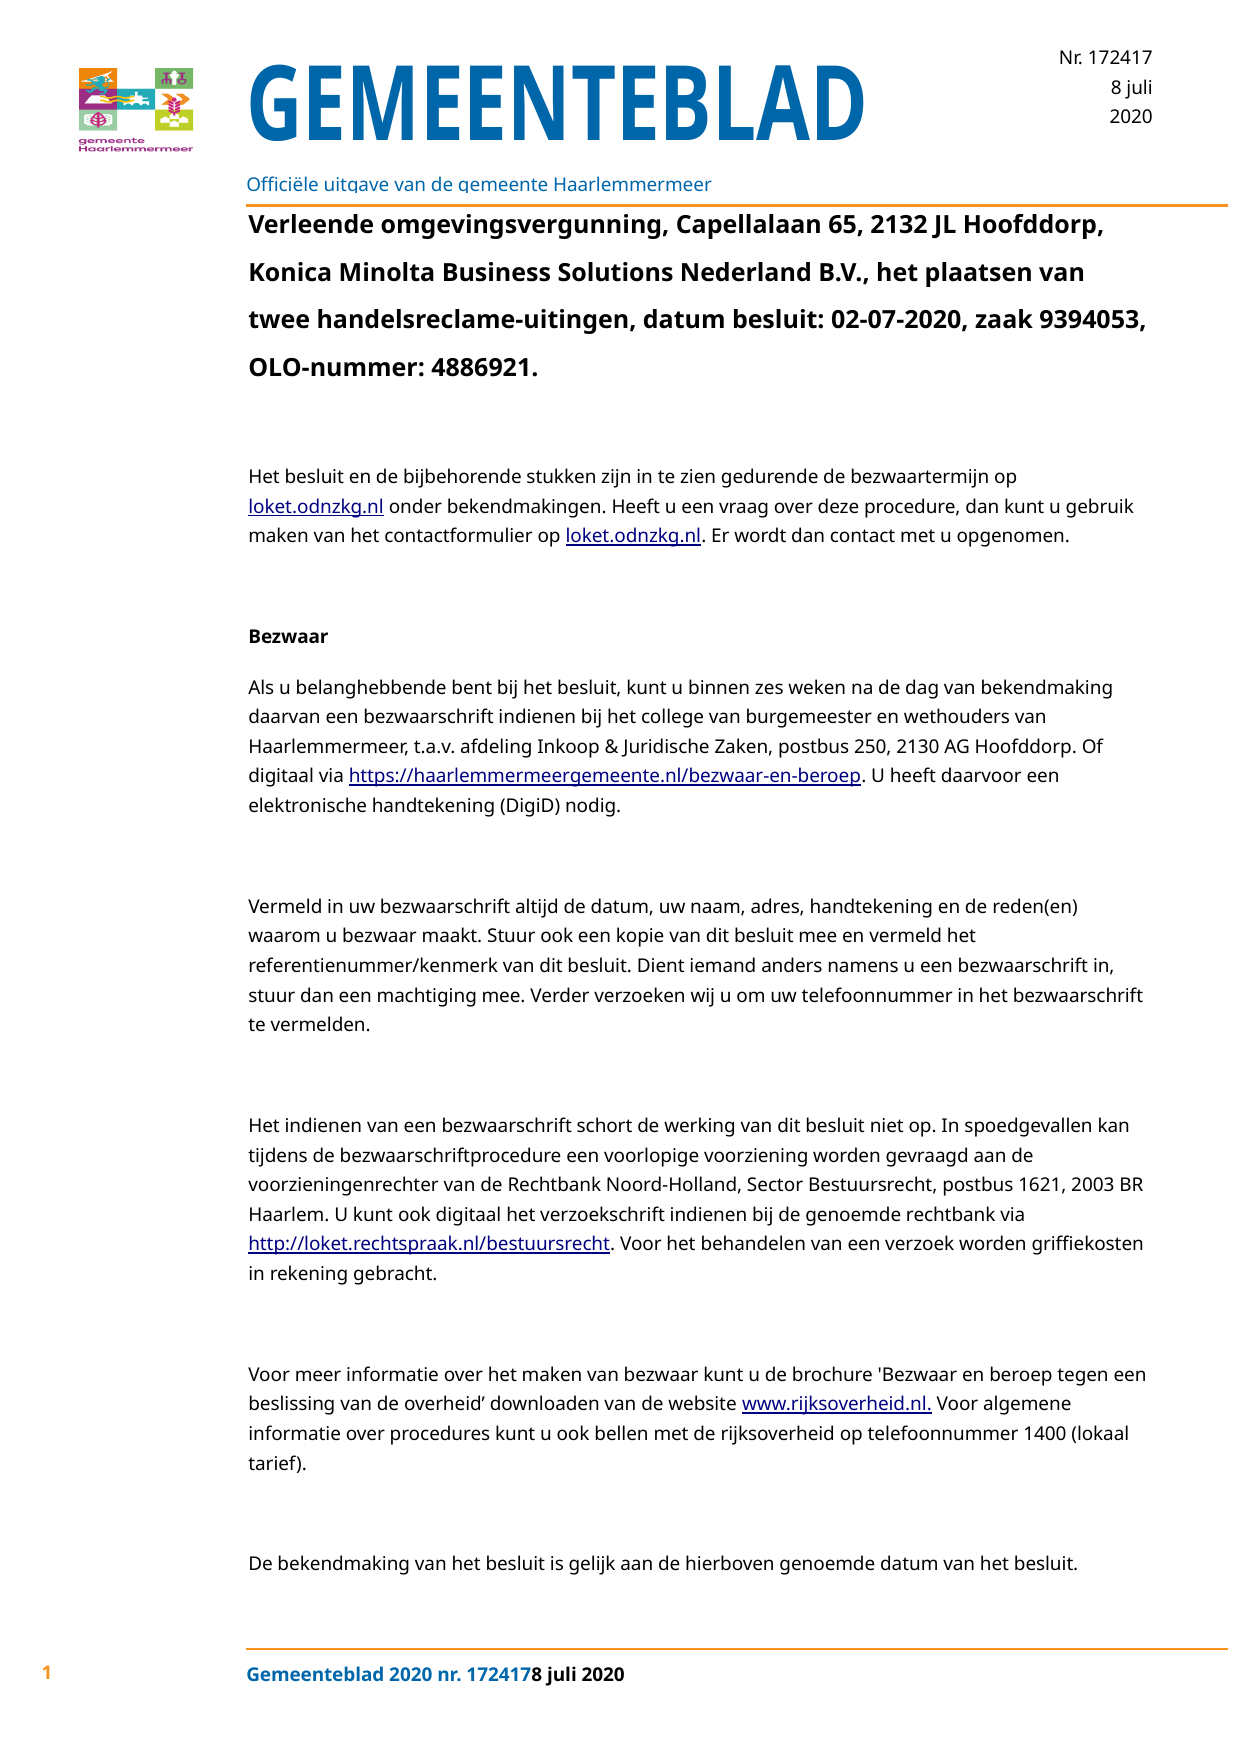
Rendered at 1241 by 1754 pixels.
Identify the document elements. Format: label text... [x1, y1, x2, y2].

text Verleende omgevingsvergunning, Capellalaan 65, 2132 JL Hoofddorp, Konica Minolta Business Solutions Nederland B.V., het plaatsen van twee handelsreclame-uitingen, datum besluit: 02-07-2020, zaak 9394053, OLO-nummer: 4886921. [248, 207, 1152, 384]
picture [41, 47, 231, 172]
text De bekendmaking van het besluit is gelijk aan de hierboven genoemde datum van het besluit. [248, 1551, 1152, 1576]
text Voor meer informatie over het maken van bezwaar kunt u de brochure 'Bezwaar en beroep tegen een beslissing van de overheid’ downloaden van de website www.rijksoverheid.nl. Voor algemene informatie over procedures kunt u ook bellen met de rijksoverheid op telefoonnummer 1400 (lokaal tarief). [248, 1361, 1152, 1476]
text Als u belanghebbende bent bij het besluit, kunt u binnen zes weken na de dag van bekendmaking daarvan een bezwaarschrift indienen bij het college van burgemeester en wethouders van Haarlemmermeer, t.a.v. afdeling Inkoop & Juridische Zaken, postbus 250, 2130 AG Hoofddorp. Of digitaal via https://haarlemmermeergemeente.nl/bezwaar-en-beroep. U heeft daarvoor een elektronische handtekening (DigiD) nodig. [248, 674, 1152, 818]
text Bezwaar [248, 623, 1152, 649]
text Het besluit en de bijbehorende stukken zijn in te zien gedurende de bezwaartermijn op loket.odnzkg.nl onder bekendmakingen. Heeft u een vraag over deze procedure, dan kunt u gebruik maken van het contactformulier op loket.odnzkg.nl. Er wordt dan contact met u opgenomen. [248, 463, 1152, 548]
text Het indienen van een bezwaarschrift schort de werking van dit besluit niet op. In spoedgevallen kan tijdens de bezwaarschriftprocedure een voorlopige voorziening worden gevraagd aan de voorzieningenrechter van de Rechtbank Noord-Holland, Sector Bestuursrecht, postbus 1621, 2003 BR Haarlem. U kunt ook digitaal het verzoekschrift indienen bij de genoemde rechtbank via http://loket.rechtspraak.nl/bestuursrecht. Voor het behandelen van een verzoek worden griffiekosten in rekening gebracht. [248, 1112, 1152, 1286]
text Vermeld in uw bezwaarschrift altijd de datum, uw naam, adres, handtekening en de reden(en) waarom u bezwaar maakt. Stuur ook een kopie van dit besluit mee en vermeld het referentienummer/kenmerk van dit besluit. Dient iemand anders namens u een bezwaarschrift in, stuur dan een machtiging mee. Verder verzoeken wij u om uw telefoonnummer in het bezwaarschrift te vermelden. [248, 893, 1152, 1037]
